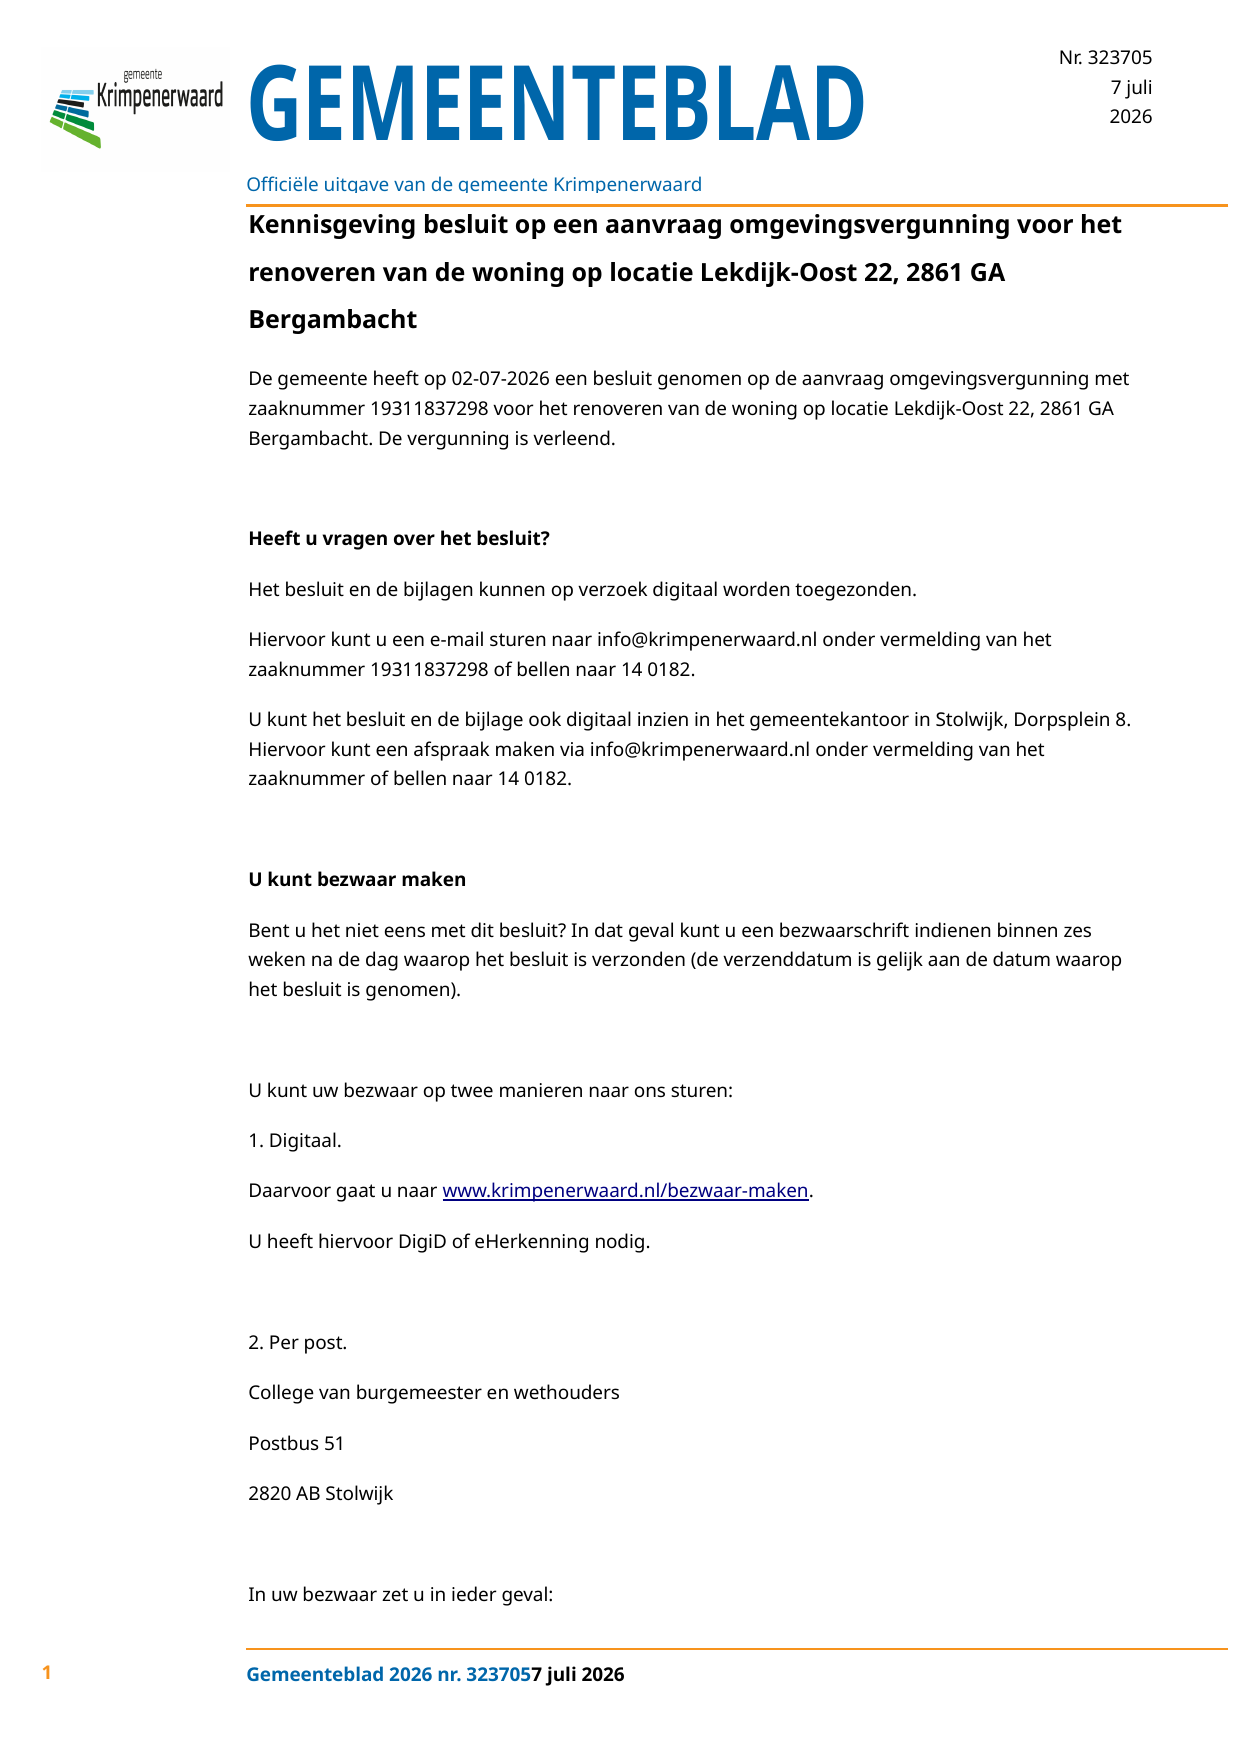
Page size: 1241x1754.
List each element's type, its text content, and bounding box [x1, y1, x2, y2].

text College van burgemeester en wethouders [248, 1379, 1152, 1405]
text De gemeente heeft op 02-07-2026 een besluit genomen op de aanvraag omgevingsvergunning met zaaknummer 19311837298 voor het renoveren van de woning op locatie Lekdijk-Oost 22, 2861 GA Bergambacht. De vergunning is verleend. [248, 366, 1152, 450]
text 2820 AB Stolwijk [248, 1480, 1152, 1506]
text In uw bezwaar zet u in ieder geval: [248, 1581, 1152, 1607]
text 2. Per post. [248, 1329, 1152, 1354]
text Kennisgeving besluit op een aanvraag omgevingsvergunning voor het renoveren van de woning op locatie Lekdijk-Oost 22, 2861 GA Bergambacht [248, 207, 1152, 336]
text Bent u het niet eens met dit besluit? In dat geval kunt u een bezwaarschrift indienen binnen zes weken na de dag waarop het besluit is verzonden (de verzenddatum is gelijk aan de datum waarop het besluit is genomen). [248, 917, 1152, 1002]
text Heeft u vragen over het besluit? [248, 526, 1152, 551]
text Hiervoor kunt u een e-mail sturen naar info@krimpenerwaard.nl onder vermelding van het zaaknummer 19311837298 of bellen naar 14 0182. [248, 626, 1152, 682]
text 1. Digitaal. [248, 1127, 1152, 1153]
text U heeft hiervoor DigiD of eHerkenning nodig. [248, 1228, 1152, 1254]
text U kunt bezwaar maken [248, 866, 1152, 892]
text Daarvoor gaat u naar www.krimpenerwaard.nl/bezwaar-maken. [248, 1178, 1152, 1203]
text U kunt het besluit en de bijlage ook digitaal inzien in het gemeentekantoor in Stolwijk, Dorpsplein 8. Hiervoor kunt een afspraak maken via info@krimpenerwaard.nl onder vermelding van het zaaknummer of bellen naar 14 0182. [248, 706, 1152, 791]
text Postbus 51 [248, 1430, 1152, 1455]
text Het besluit en de bijlagen kunnen op verzoek digitaal worden toegezonden. [248, 576, 1152, 602]
text U kunt uw bezwaar op twee manieren naar ons sturen: [248, 1077, 1152, 1102]
picture [41, 47, 231, 172]
